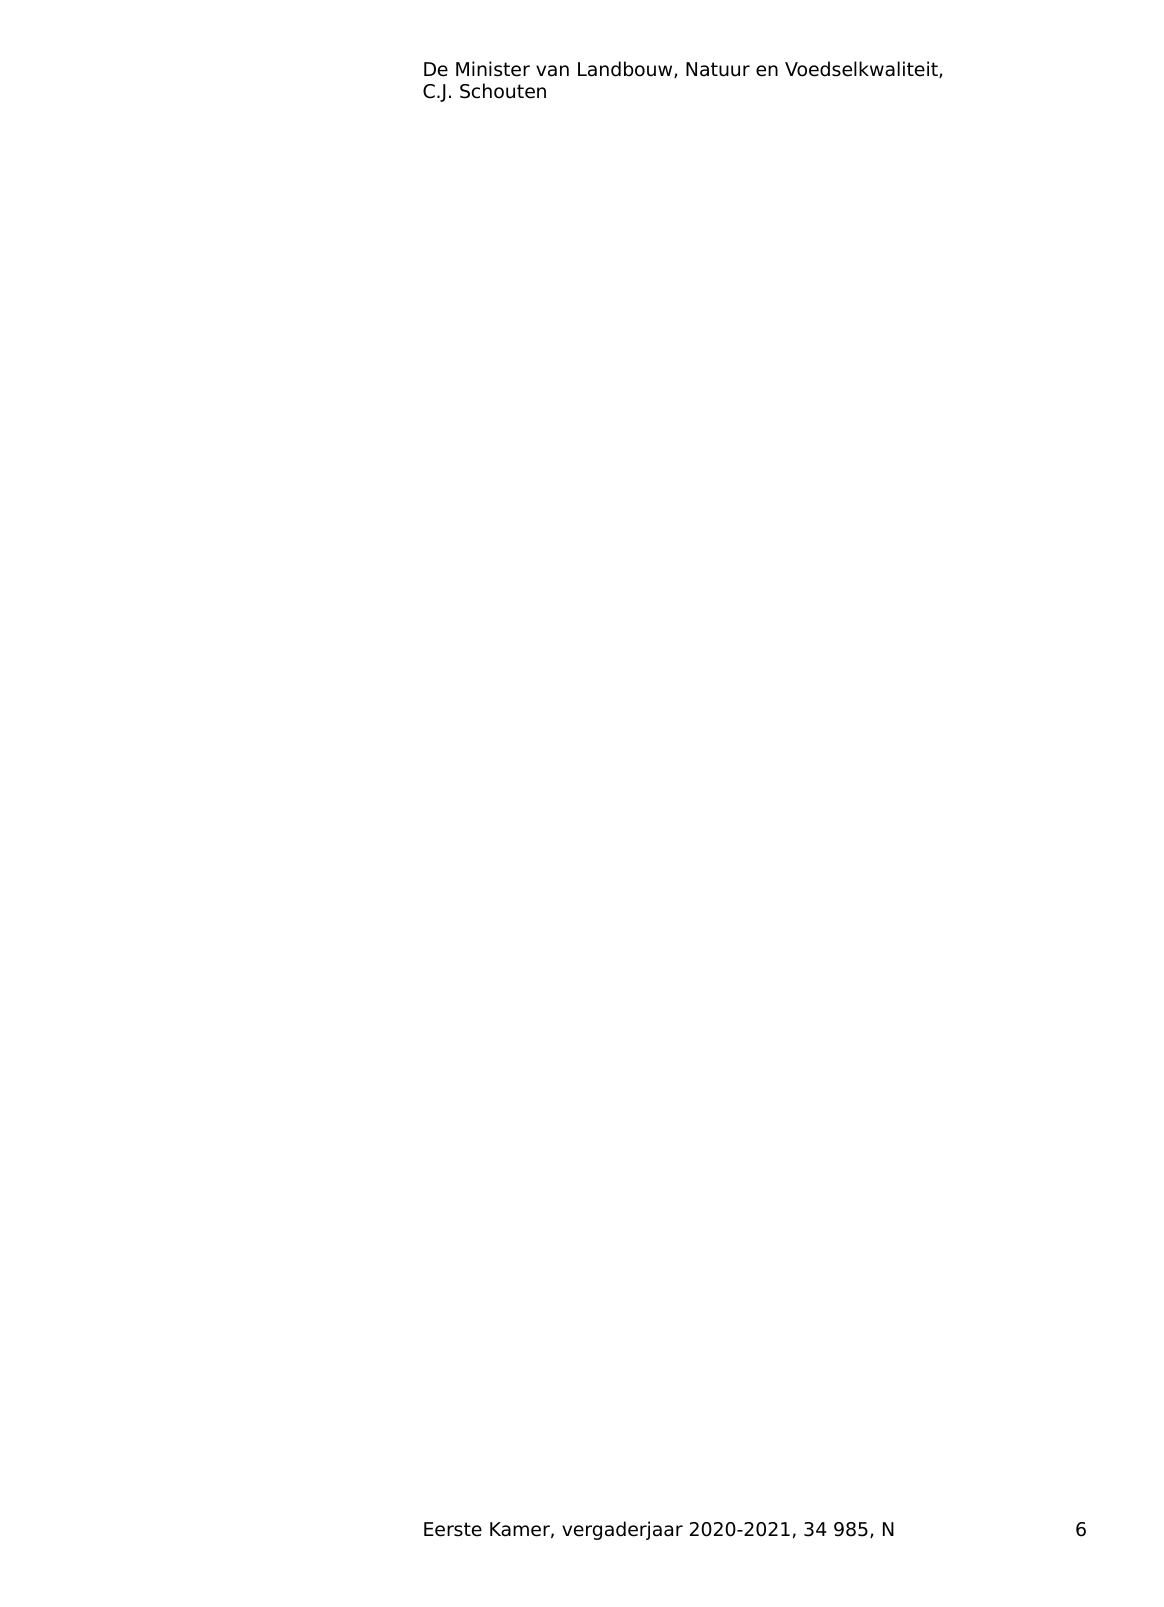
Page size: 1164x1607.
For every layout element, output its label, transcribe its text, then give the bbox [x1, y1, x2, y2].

text De Minister van Landbouw, Natuur en Voedselkwaliteit, C.J. Schouten [422, 59, 1087, 103]
